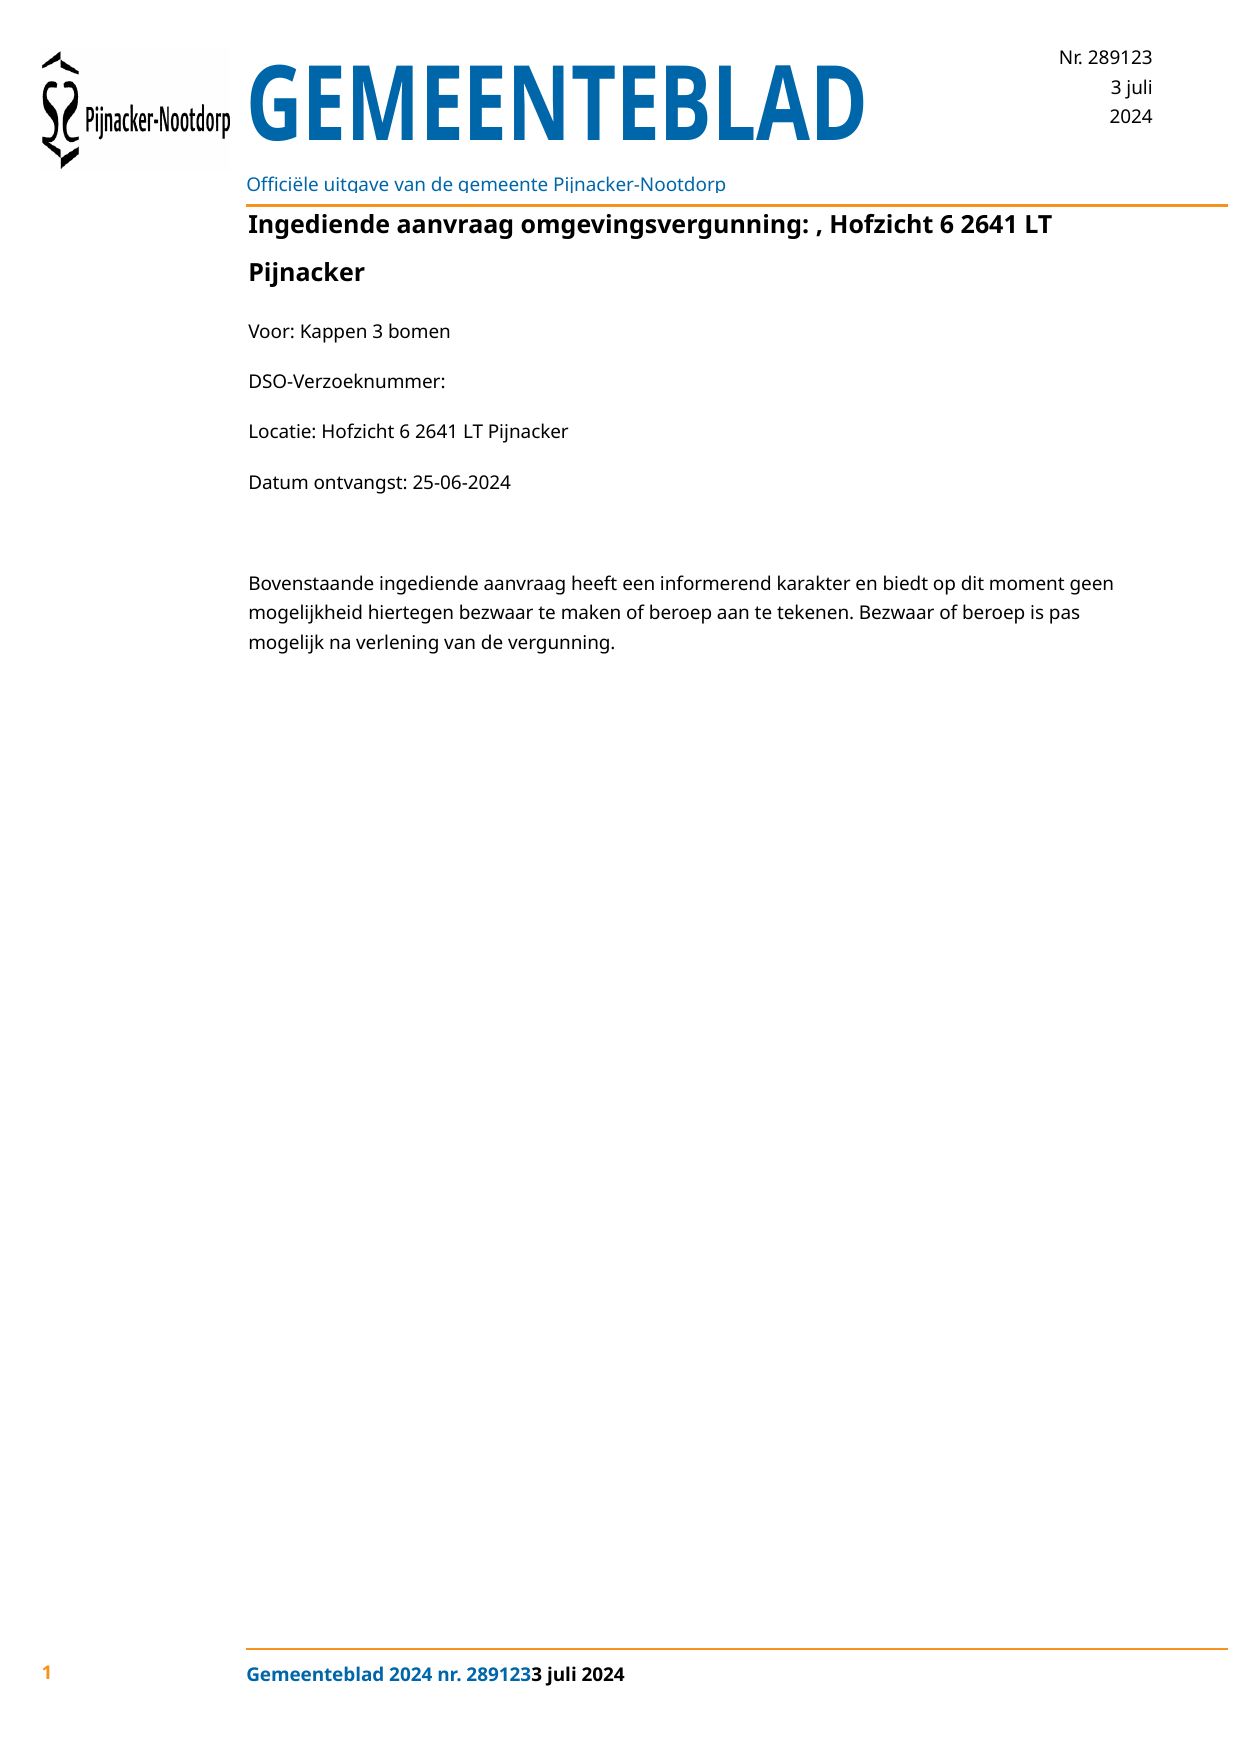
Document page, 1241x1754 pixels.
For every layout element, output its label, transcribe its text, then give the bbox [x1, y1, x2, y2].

picture [41, 47, 231, 172]
text Locatie: Hofzicht 6 2641 LT Pijnacker [248, 419, 1152, 444]
text Datum ontvangst: 25-06-2024 [248, 469, 1152, 495]
text Voor: Kappen 3 bomen [248, 318, 1152, 344]
text Bovenstaande ingediende aanvraag heeft een informerend karakter en biedt op dit moment geen mogelijkheid hiertegen bezwaar te maken of beroep aan te tekenen. Bezwaar of beroep is pas mogelijk na verlening van de vergunning. [248, 570, 1152, 655]
text Ingediende aanvraag omgevingsvergunning: , Hofzicht 6 2641 LT Pijnacker [248, 207, 1152, 288]
text DSO-Verzoeknummer: [248, 368, 1152, 394]
